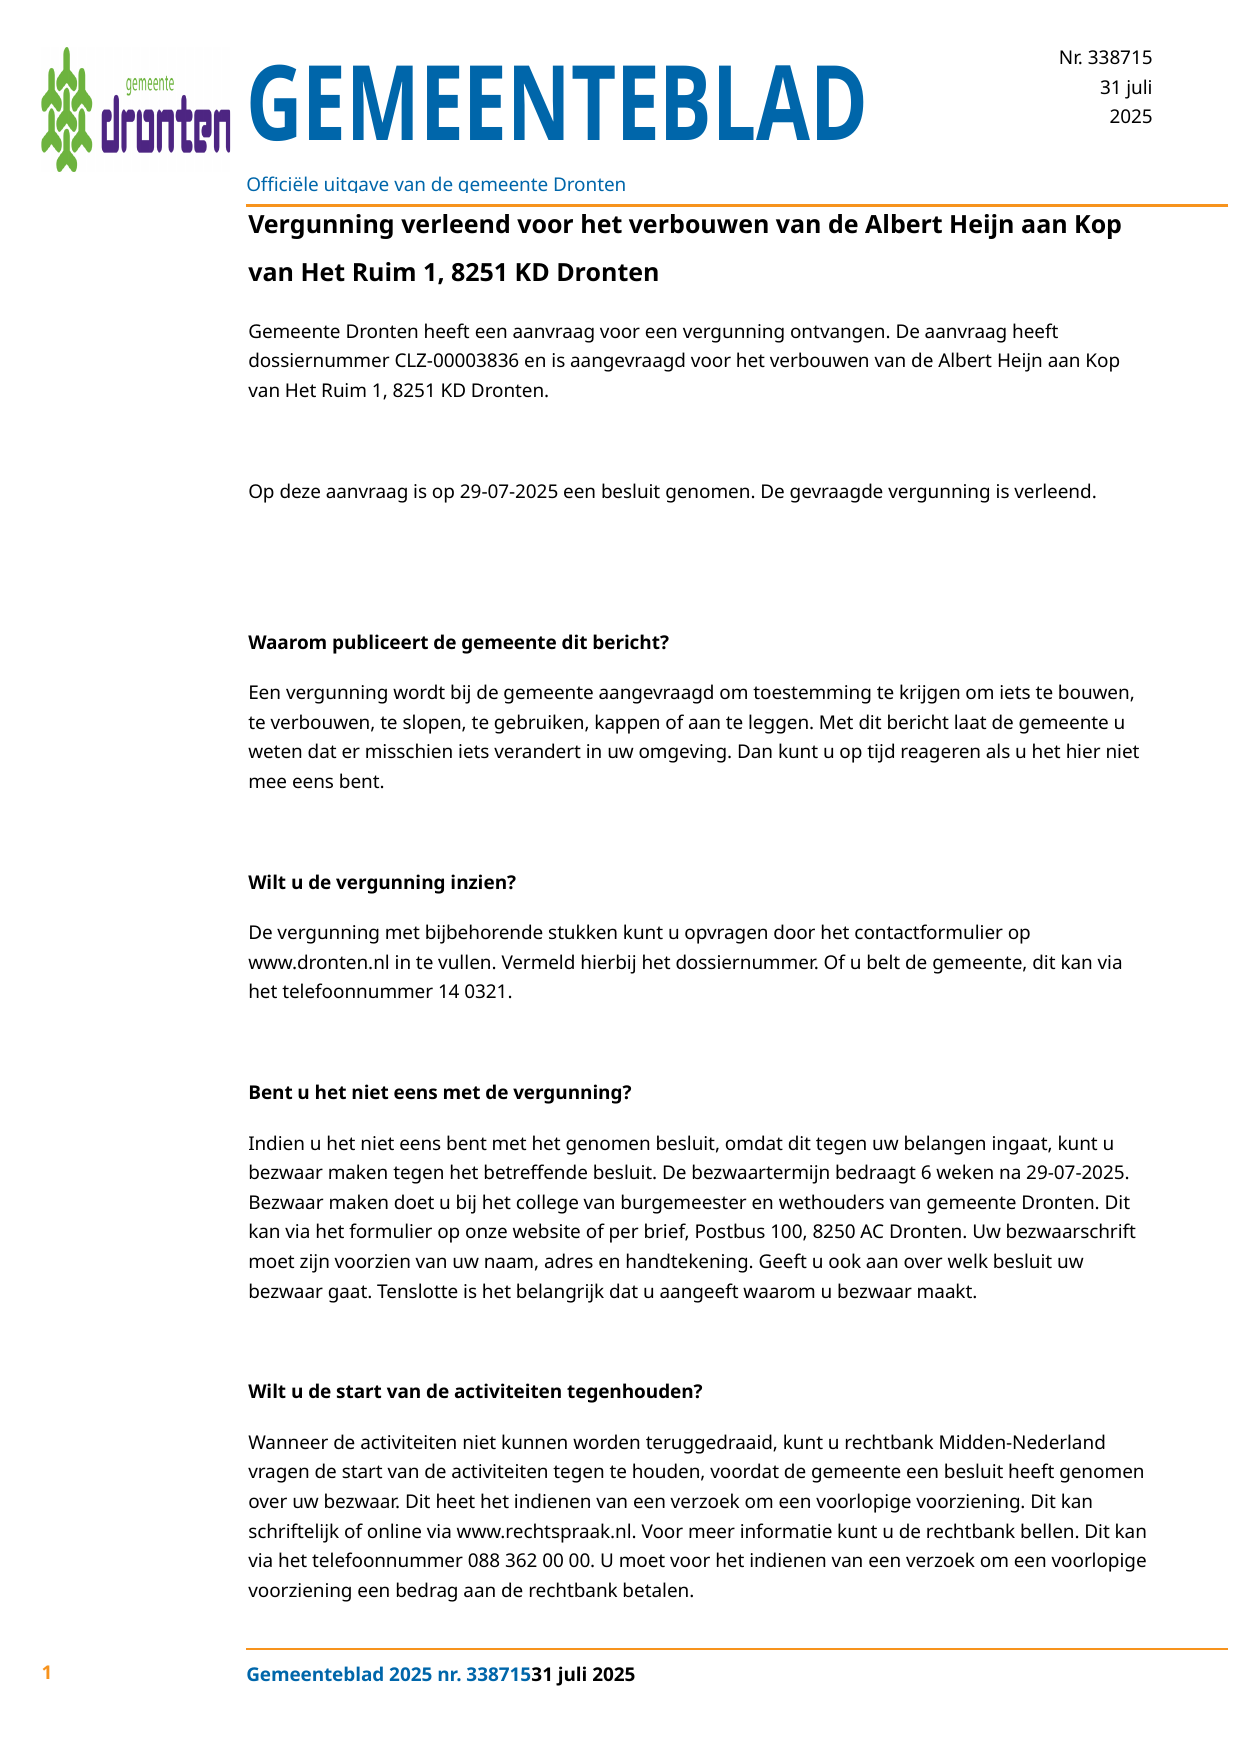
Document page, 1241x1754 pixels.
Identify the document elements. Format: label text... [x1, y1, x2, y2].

text Wilt u de vergunning inzien? [248, 869, 1152, 895]
text Op deze aanvraag is op 29-07-2025 een besluit genomen. De gevraagde vergunning is verleend. [248, 478, 1152, 504]
text Een vergunning wordt bij de gemeente aangevraagd om toestemming te krijgen om iets te bouwen, te verbouwen, te slopen, te gebruiken, kappen of aan te leggen. Met dit bericht laat de gemeente u weten dat er misschien iets verandert in uw omgeving. Dan kunt u op tijd reageren als u het hier niet mee eens bent. [248, 679, 1152, 794]
picture [41, 47, 231, 172]
text Vergunning verleend voor het verbouwen van de Albert Heijn aan Kop van Het Ruim 1, 8251 KD Dronten [248, 207, 1152, 288]
text Bent u het niet eens met de vergunning? [248, 1079, 1152, 1105]
text De vergunning met bijbehorende stukken kunt u opvragen door het contactformulier op www.dronten.nl in te vullen. Vermeld hierbij het dossiernummer. Of u belt de gemeente, dit kan via het telefoonnummer 14 0321. [248, 919, 1152, 1004]
text Indien u het niet eens bent met het genomen besluit, omdat dit tegen uw belangen ingaat, kunt u bezwaar maken tegen het betreffende besluit. De bezwaartermijn bedraagt 6 weken na 29-07-2025. Bezwaar maken doet u bij het college van burgemeester en wethouders van gemeente Dronten. Dit kan via het formulier op onze website of per brief, Postbus 100, 8250 AC Dronten. Uw bezwaarschrift moet zijn voorzien van uw naam, adres en handtekening. Geeft u ook aan over welk besluit uw bezwaar gaat. Tenslotte is het belangrijk dat u aangeeft waarom u bezwaar maakt. [248, 1130, 1152, 1304]
text Gemeente Dronten heeft een aanvraag voor een vergunning ontvangen. De aanvraag heeft dossiernummer CLZ-00003836 en is aangevraagd voor het verbouwen van de Albert Heijn aan Kop van Het Ruim 1, 8251 KD Dronten. [248, 318, 1152, 403]
text Wilt u de start van de activiteiten tegenhouden? [248, 1379, 1152, 1404]
text Waarom publiceert de gemeente dit bericht? [248, 629, 1152, 655]
text Wanneer de activiteiten niet kunnen worden teruggedraaid, kunt u rechtbank Midden-Nederland vragen de start van de activiteiten tegen te houden, voordat de gemeente een besluit heeft genomen over uw bezwaar. Dit heet het indienen van een verzoek om een voorlopige voorziening. Dit kan schriftelijk of online via www.rechtspraak.nl. Voor meer informatie kunt u de rechtbank bellen. Dit kan via het telefoonnummer 088 362 00 00. U moet voor het indienen van een verzoek om een voorlopige voorziening een bedrag aan de rechtbank betalen. [248, 1429, 1152, 1603]
